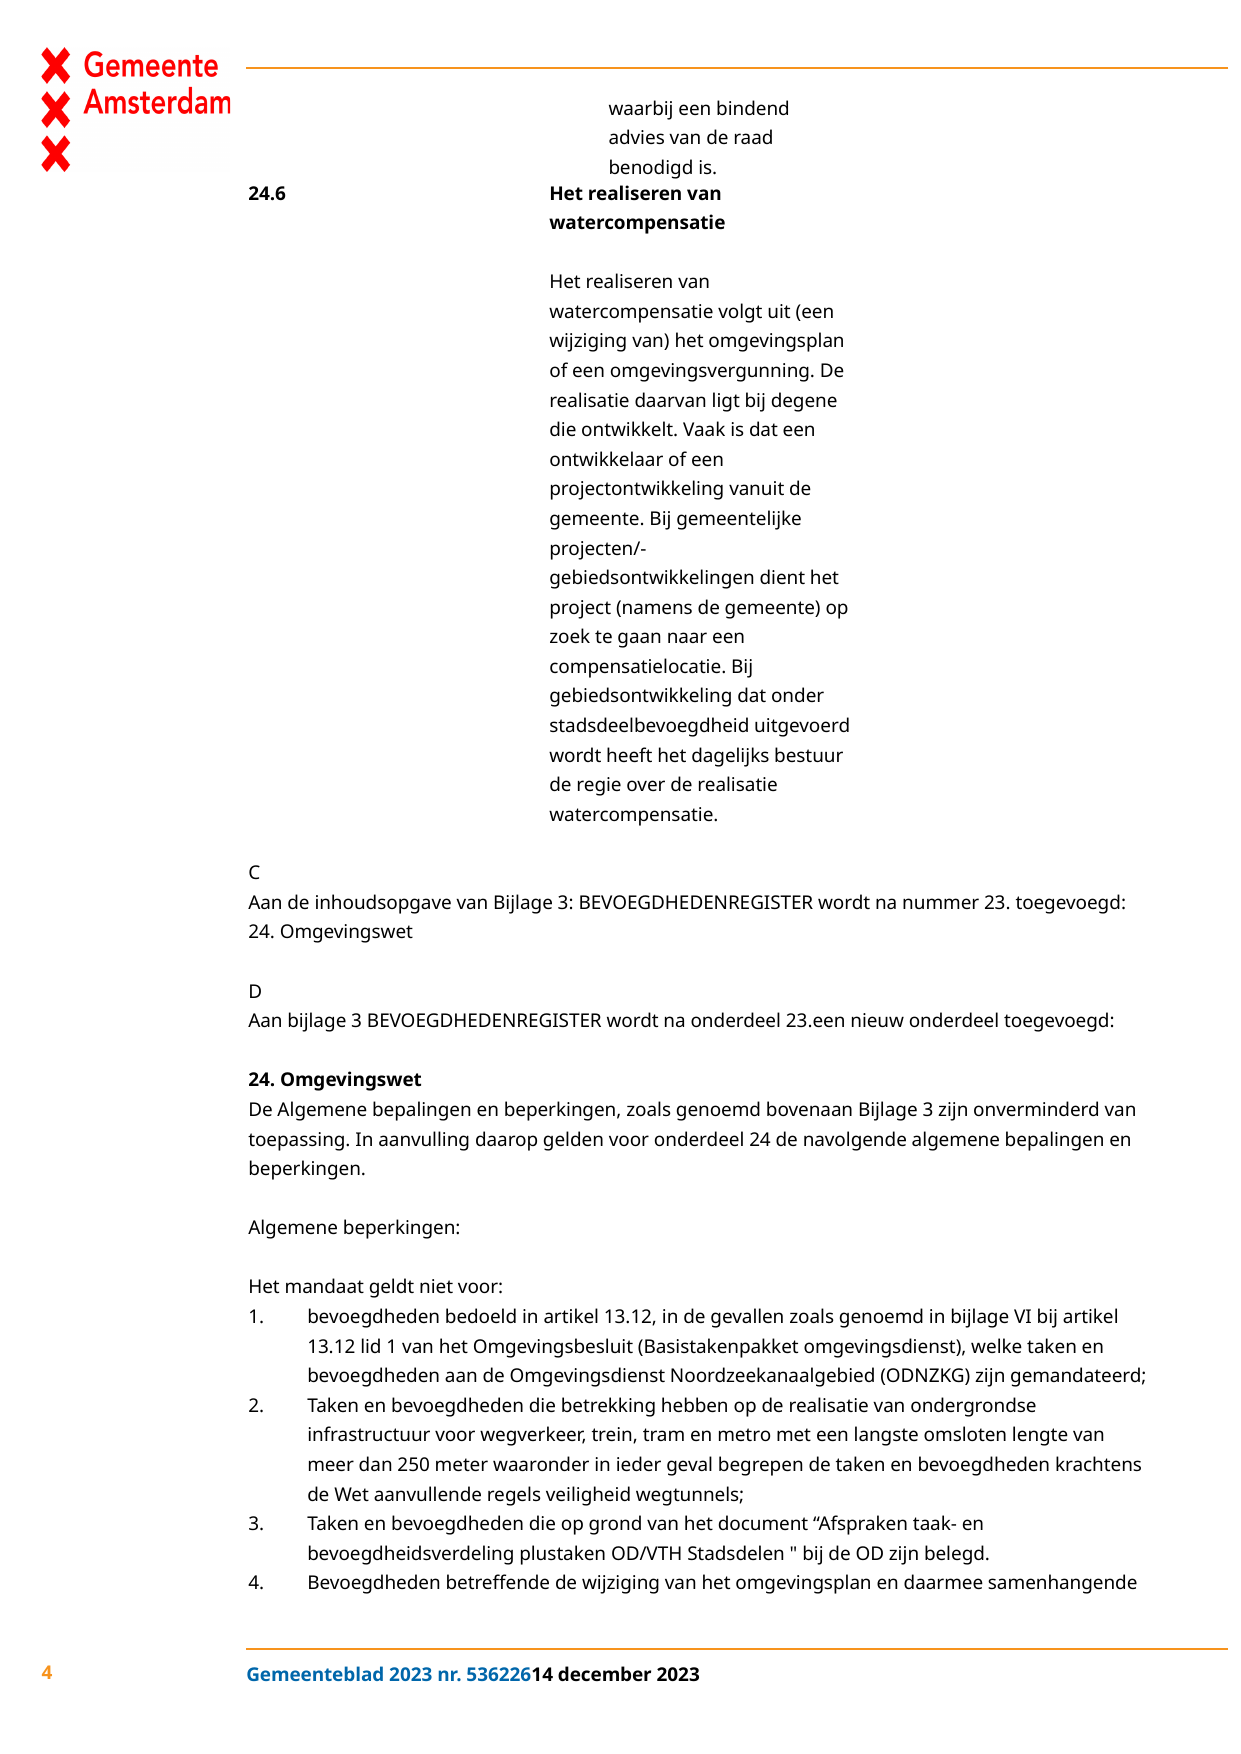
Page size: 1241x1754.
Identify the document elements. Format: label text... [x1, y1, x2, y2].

list bevoegdheden bedoeld in artikel 13.12, in de gevallen zoals genoemd in bijlage VI bij artikel 13.12 lid 1 van het Omgevingsbesluit (Basistakenpakket omgevingsdienst), welke taken en bevoegdheden aan de Omgevingsdienst Noordzeekanaalgebied (ODNZKG) zijn gemandateerd; [248, 1303, 1152, 1388]
text Het mandaat geldt niet voor: [248, 1274, 1152, 1299]
text D [248, 978, 1152, 1003]
text 24. Omgevingswet [248, 919, 1152, 944]
picture [41, 47, 231, 172]
text 24. Omgevingswet [248, 1067, 1152, 1092]
table_cell 24.6 [248, 180, 549, 827]
list Bevoegdheden betreffende de wijziging van het omgevingsplan en daarmee samenhangende [248, 1569, 1152, 1595]
text C [248, 859, 1152, 885]
text Aan de inhoudsopgave van Bijlage 3: BEVOEGDHEDENREGISTER wordt na nummer 23. toegevoegd: [248, 889, 1152, 915]
list Taken en bevoegdheden die betrekking hebben op de realisatie van ondergrondse infrastructuur voor wegverkeer, trein, tram en metro met een langste omsloten lengte van meer dan 250 meter waaronder in ieder geval begrepen de taken en bevoegdheden krachtens de Wet aanvullende regels veiligheid wegtunnels; [248, 1392, 1152, 1506]
text Algemene beperkingen: [248, 1214, 1152, 1240]
table_cell [850, 180, 1152, 827]
text Aan bijlage 3 BEVOEGDHEDENREGISTER wordt na onderdeel 23.een nieuw onderdeel toegevoegd: [248, 1007, 1152, 1033]
table_cell [248, 95, 549, 180]
table_cell Het realiseren van watercompensatie Het realiseren van watercompensatie volgt uit (een wijziging van) het omgevingsplan of een omgevingsvergunning. De realisatie daarvan ligt bij degene die ontwikkelt. Vaak is dat een ontwikkelaar of een projectontwikkeling vanuit de gemeente. Bij gemeentelijke projecten/-gebiedsontwikkelingen dient het project (namens de gemeente) op zoek te gaan naar een compensatielocatie. Bij gebiedsontwikkeling dat onder stadsdeelbevoegdheid uitgevoerd wordt heeft het dagelijks bestuur de regie over de realisatie watercompensatie. [549, 180, 850, 827]
table_cell waarbij een bindend advies van de raad benodigd is. [549, 95, 850, 180]
list Taken en bevoegdheden die op grond van het document “Afspraken taak- en bevoegdheidsverdeling plustaken OD/VTH Stadsdelen " bij de OD zijn belegd. [248, 1510, 1152, 1566]
table_cell [850, 95, 1152, 180]
text De Algemene bepalingen en beperkingen, zoals genoemd bovenaan Bijlage 3 zijn onverminderd van toepassing. In aanvulling daarop gelden voor onderdeel 24 de navolgende algemene bepalingen en beperkingen. [248, 1096, 1152, 1181]
